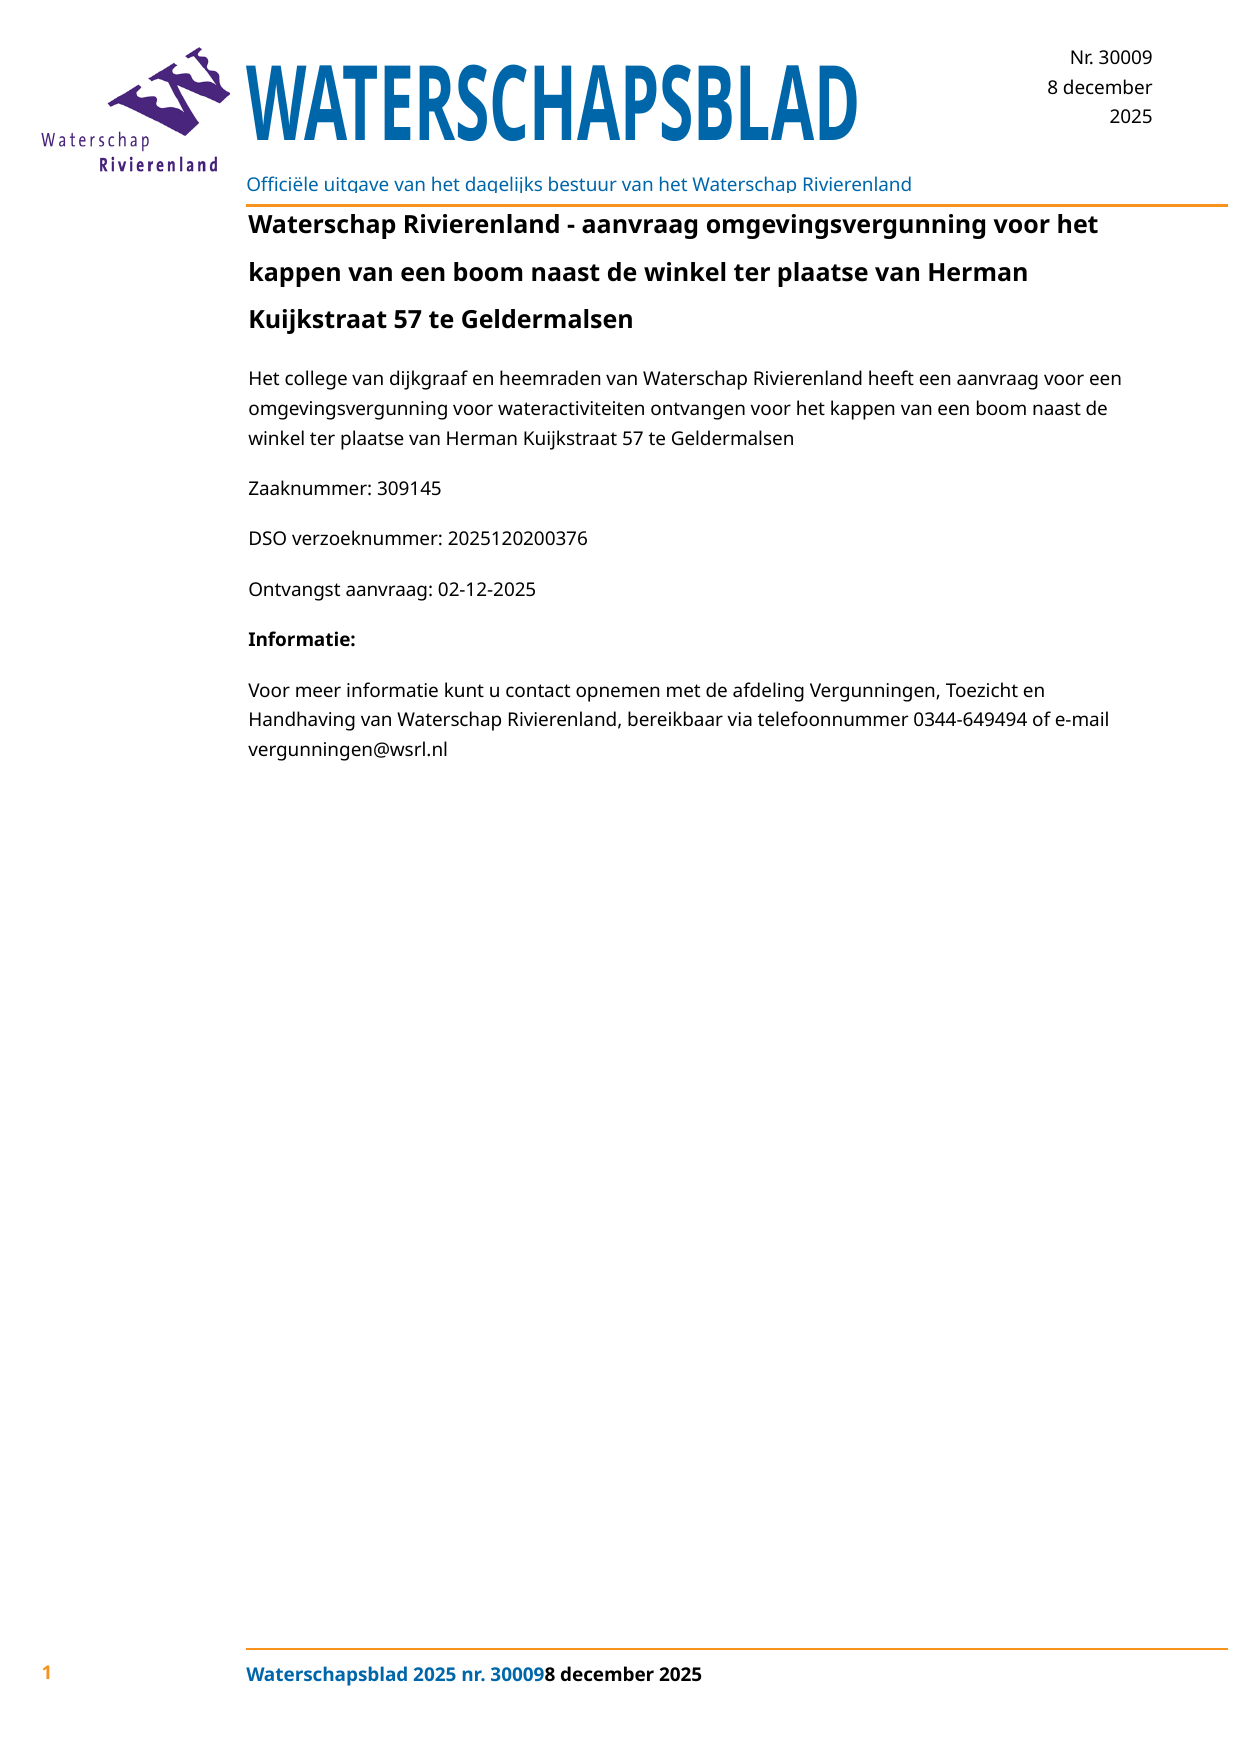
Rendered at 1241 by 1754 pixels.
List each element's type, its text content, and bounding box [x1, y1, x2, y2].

text Ontvangst aanvraag: 02-12-2025 [248, 576, 1152, 602]
text Voor meer informatie kunt u contact opnemen met de afdeling Vergunningen, Toezicht en Handhaving van Waterschap Rivierenland, bereikbaar via telefoonnummer 0344-649494 of e-mail vergunningen@wsrl.nl [248, 677, 1152, 762]
text Informatie: [248, 626, 1152, 652]
text DSO verzoeknummer: 2025120200376 [248, 526, 1152, 551]
text Waterschap Rivierenland - aanvraag omgevingsvergunning voor het kappen van een boom naast de winkel ter plaatse van Herman Kuijkstraat 57 te Geldermalsen [248, 207, 1152, 336]
text Het college van dijkgraaf en heemraden van Waterschap Rivierenland heeft een aanvraag voor een omgevingsvergunning voor wateractiviteiten ontvangen voor het kappen van een boom naast de winkel ter plaatse van Herman Kuijkstraat 57 te Geldermalsen [248, 366, 1152, 450]
text Zaaknummer: 309145 [248, 475, 1152, 501]
picture [41, 47, 231, 172]
